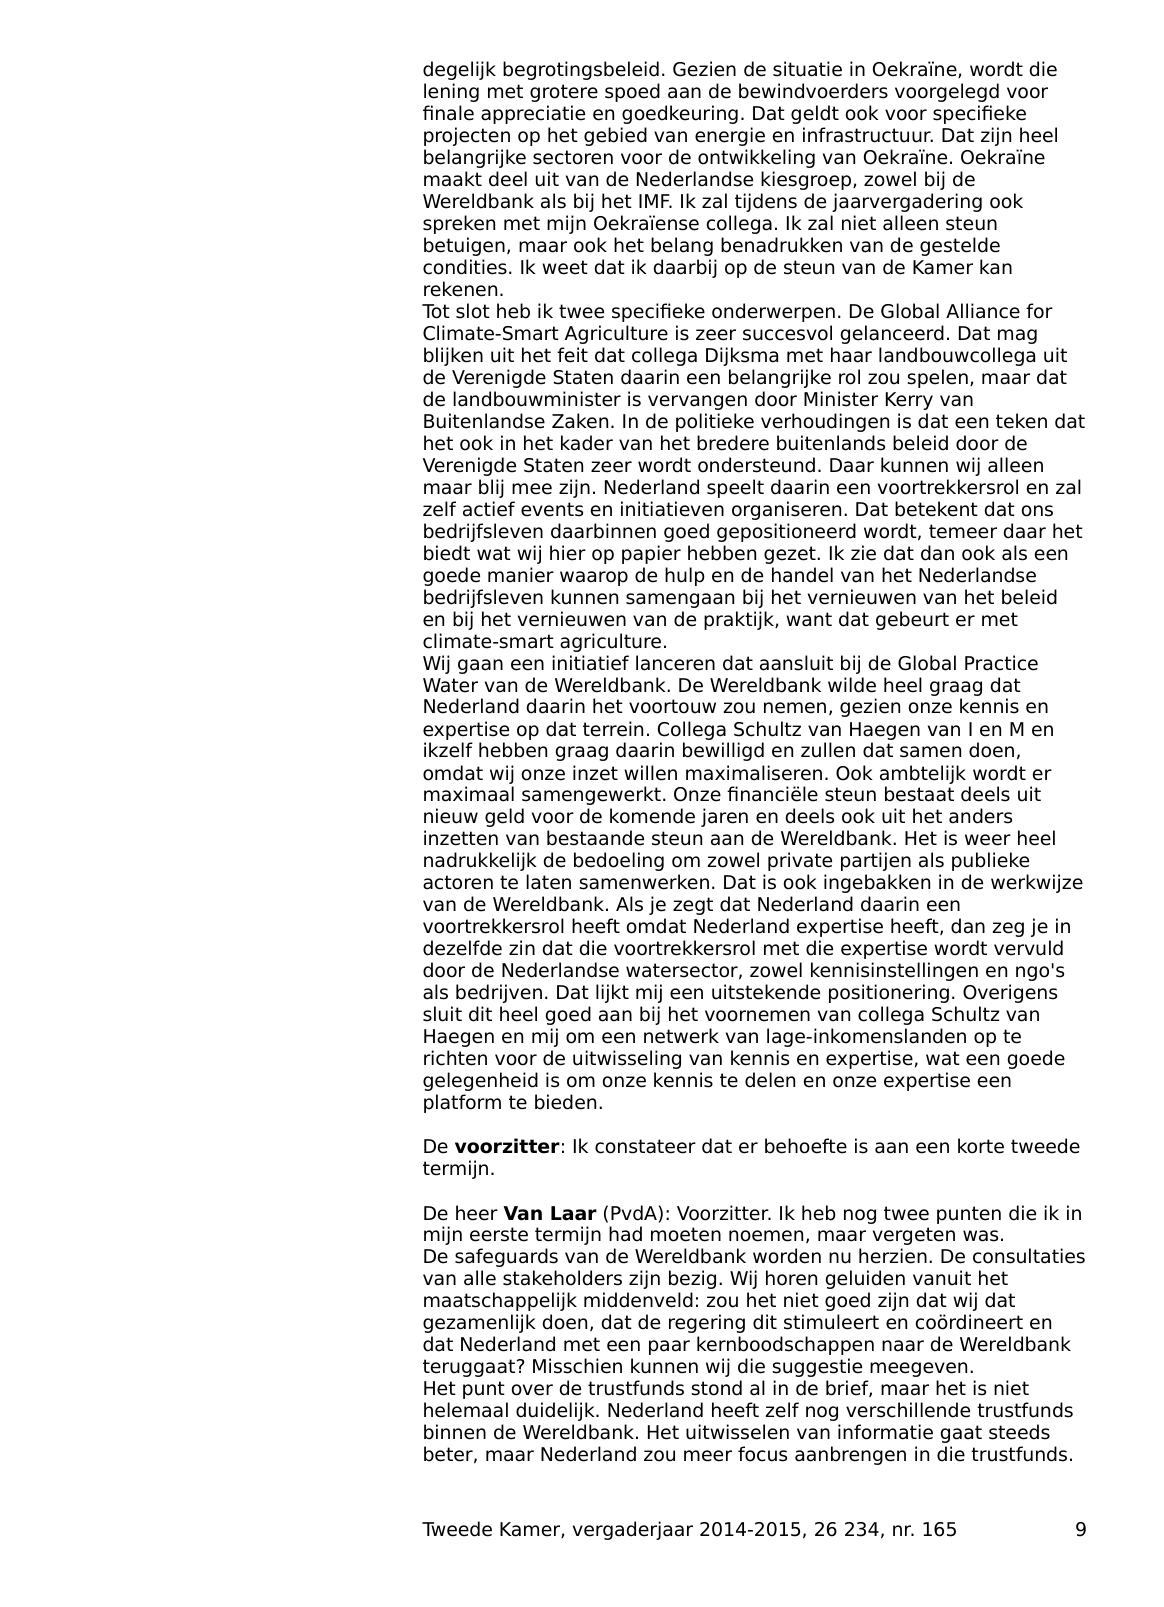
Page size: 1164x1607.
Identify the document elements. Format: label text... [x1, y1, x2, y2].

text De voorzitter: Ik constateer dat er behoefte is aan een korte tweede termijn. [422, 1136, 1087, 1180]
text Het punt over de trustfunds stond al in de brief, maar het is niet helemaal duidelijk. Nederland heeft zelf nog verschillende trustfunds binnen de Wereldbank. Het uitwisselen van informatie gaat steeds beter, maar Nederland zou meer focus aanbrengen in die trustfunds. [422, 1378, 1087, 1466]
text degelijk begrotingsbeleid. Gezien de situatie in Oekraïne, wordt die lening met grotere spoed aan de bewindvoerders voorgelegd voor finale appreciatie en goedkeuring. Dat geldt ook voor specifieke projecten op het gebied van energie en infrastructuur. Dat zijn heel belangrijke sectoren voor de ontwikkeling van Oekraïne. Oekraïne maakt deel uit van de Nederlandse kiesgroep, zowel bij de Wereldbank als bij het IMF. Ik zal tijdens de jaarvergadering ook spreken met mijn Oekraïense collega. Ik zal niet alleen steun betuigen, maar ook het belang benadrukken van de gestelde condities. Ik weet dat ik daarbij op de steun van de Kamer kan rekenen. [422, 59, 1087, 301]
text De heer Van Laar (PvdA): Voorzitter. Ik heb nog twee punten die ik in mijn eerste termijn had moeten noemen, maar vergeten was. [422, 1202, 1087, 1246]
text Wij gaan een initiatief lanceren dat aansluit bij de Global Practice Water van de Wereldbank. De Wereldbank wilde heel graag dat Nederland daarin het voortouw zou nemen, gezien onze kennis en expertise op dat terrein. Collega Schultz van Haegen van I en M en ikzelf hebben graag daarin bewilligd en zullen dat samen doen, omdat wij onze inzet willen maximaliseren. Ook ambtelijk wordt er maximaal samengewerkt. Onze financiële steun bestaat deels uit nieuw geld voor de komende jaren en deels ook uit het anders inzetten van bestaande steun aan de Wereldbank. Het is weer heel nadrukkelijk de bedoeling om zowel private partijen als publieke actoren te laten samenwerken. Dat is ook ingebakken in de werkwijze van de Wereldbank. Als je zegt dat Nederland daarin een voortrekkersrol heeft omdat Nederland expertise heeft, dan zeg je in dezelfde zin dat die voortrekkersrol met die expertise wordt vervuld door de Nederlandse watersector, zowel kennisinstellingen en ngo's als bedrijven. Dat lijkt mij een uitstekende positionering. Overigens sluit dit heel goed aan bij het voornemen van collega Schultz van Haegen en mij om een netwerk van lage-inkomenslanden op te richten voor de uitwisseling van kennis en expertise, wat een goede gelegenheid is om onze kennis te delen en onze expertise een platform te bieden. [422, 652, 1087, 1114]
text Tot slot heb ik twee specifieke onderwerpen. De Global Alliance for Climate-Smart Agriculture is zeer succesvol gelanceerd. Dat mag blijken uit het feit dat collega Dijksma met haar landbouwcollega uit de Verenigde Staten daarin een belangrijke rol zou spelen, maar dat de landbouwminister is vervangen door Minister Kerry van Buitenlandse Zaken. In de politieke verhoudingen is dat een teken dat het ook in het kader van het bredere buitenlands beleid door de Verenigde Staten zeer wordt ondersteund. Daar kunnen wij alleen maar blij mee zijn. Nederland speelt daarin een voortrekkersrol en zal zelf actief events en initiatieven organiseren. Dat betekent dat ons bedrijfsleven daarbinnen goed gepositioneerd wordt, temeer daar het biedt wat wij hier op papier hebben gezet. Ik zie dat dan ook als een goede manier waarop de hulp en de handel van het Nederlandse bedrijfsleven kunnen samengaan bij het vernieuwen van het beleid en bij het vernieuwen van de praktijk, want dat gebeurt er met climate-smart agriculture. [422, 301, 1087, 652]
text De safeguards van de Wereldbank worden nu herzien. De consultaties van alle stakeholders zijn bezig. Wij horen geluiden vanuit het maatschappelijk middenveld: zou het niet goed zijn dat wij dat gezamenlijk doen, dat de regering dit stimuleert en coördineert en dat Nederland met een paar kernboodschappen naar de Wereldbank teruggaat? Misschien kunnen wij die suggestie meegeven. [422, 1246, 1087, 1378]
